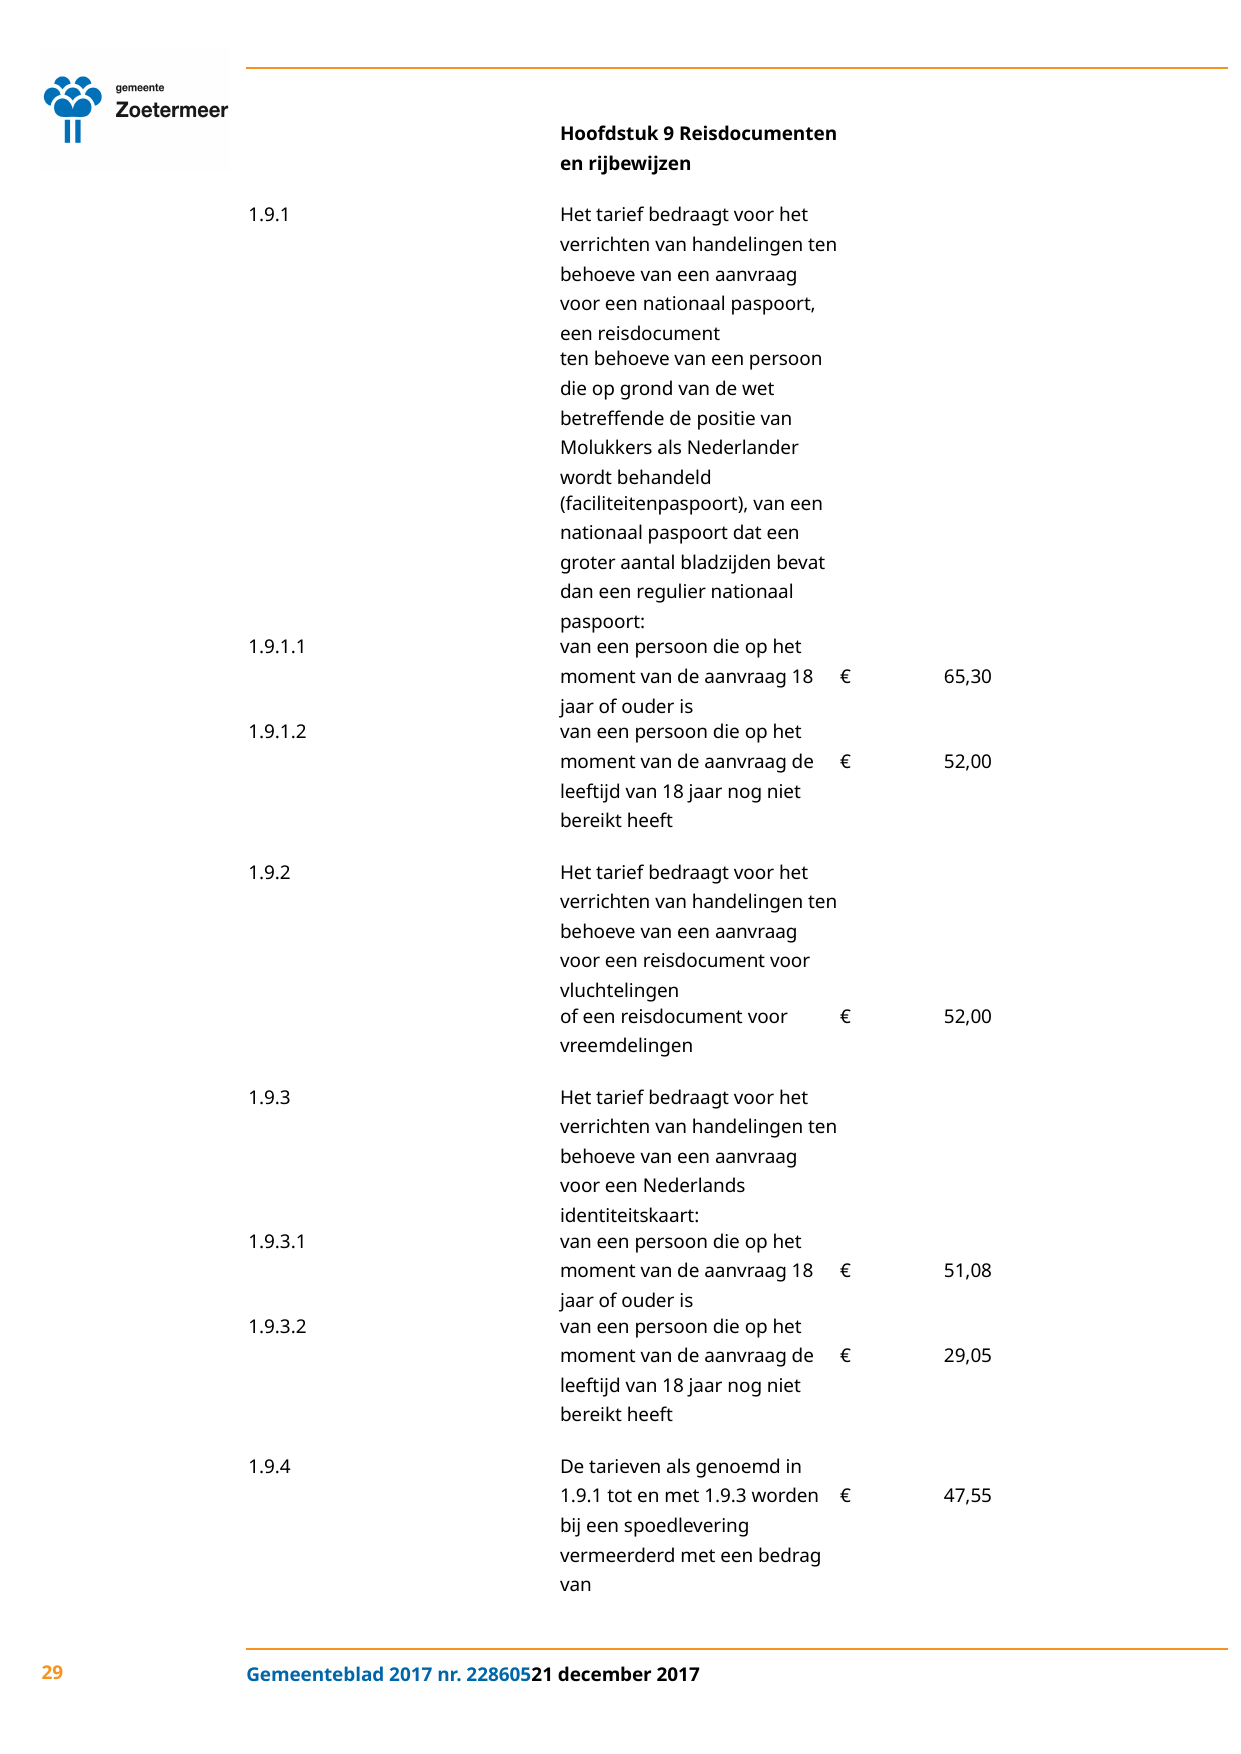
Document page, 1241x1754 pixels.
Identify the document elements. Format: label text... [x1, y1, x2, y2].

table_cell € [840, 1313, 944, 1427]
table_cell [560, 833, 840, 859]
table_cell [840, 1084, 944, 1228]
table_cell [248, 490, 560, 634]
table_cell Hoofdstuk 9 Reisdocumenten en rijbewijzen [560, 121, 840, 176]
table_cell [560, 95, 840, 121]
table_cell [944, 1084, 1048, 1228]
table_cell [840, 202, 944, 346]
table_cell € [840, 1228, 944, 1313]
table_cell € [840, 634, 944, 719]
picture [41, 47, 231, 172]
table_cell [248, 833, 560, 859]
table_cell [944, 490, 1048, 634]
table_cell [248, 1058, 560, 1084]
table_cell € [840, 1003, 944, 1058]
table_cell Het tarief bedraagt voor het verrichten van handelingen ten behoeve van een aanvraag voor een Nederlands identiteitskaart: [560, 1084, 840, 1228]
table_cell 1.9.3 [248, 1084, 560, 1228]
table_cell [840, 490, 944, 634]
table_cell [840, 1058, 944, 1084]
table_cell 1.9.4 [248, 1453, 560, 1597]
table_cell € [840, 1453, 944, 1597]
table_cell [560, 176, 840, 202]
table_cell [840, 833, 944, 859]
table_cell van een persoon die op het moment van de aanvraag de leeftijd van 18 jaar nog niet bereikt heeft [560, 719, 840, 833]
table_cell 1.9.2 [248, 859, 560, 1003]
table_cell van een persoon die op het moment van de aanvraag de leeftijd van 18 jaar nog niet bereikt heeft [560, 1313, 840, 1427]
table_cell [248, 121, 560, 176]
table_cell Het tarief bedraagt voor het verrichten van handelingen ten behoeve van een aanvraag voor een nationaal paspoort, een reisdocument [560, 202, 840, 346]
table_cell 1.9.1.2 [248, 719, 560, 833]
table_cell [840, 1428, 944, 1453]
table_cell [840, 121, 944, 176]
table_cell € [840, 719, 944, 833]
table_cell [944, 176, 1048, 202]
table_cell 52,00 [944, 719, 1048, 833]
table_cell [944, 833, 1048, 859]
table_cell 65,30 [944, 634, 1048, 719]
table_cell [248, 176, 560, 202]
table_cell [248, 1003, 560, 1058]
table_cell 1.9.3.1 [248, 1228, 560, 1313]
table_cell 1.9.1 [248, 202, 560, 346]
table_cell [560, 1058, 840, 1084]
table_cell [840, 176, 944, 202]
table_cell 51,08 [944, 1228, 1048, 1313]
table_cell [944, 95, 1048, 121]
table_cell 1.9.1.1 [248, 634, 560, 719]
table_cell [840, 95, 944, 121]
table_cell ten behoeve van een persoon die op grond van de wet betreffende de positie van Molukkers als Nederlander wordt behandeld [560, 346, 840, 490]
table_cell 29,05 [944, 1313, 1048, 1427]
table_cell [944, 859, 1048, 1003]
table_cell [944, 346, 1048, 490]
table_cell [944, 1428, 1048, 1453]
table_cell (faciliteitenpaspoort), van een nationaal paspoort dat een groter aantal bladzijden bevat dan een regulier nationaal paspoort: [560, 490, 840, 634]
table_cell [248, 346, 560, 490]
table_cell van een persoon die op het moment van de aanvraag 18 jaar of ouder is [560, 1228, 840, 1313]
table_cell De tarieven als genoemd in 1.9.1 tot en met 1.9.3 worden bij een spoedlevering vermeerderd met een bedrag van [560, 1453, 840, 1597]
table_cell of een reisdocument voor vreemdelingen [560, 1003, 840, 1058]
table_cell [248, 1428, 560, 1453]
table_cell [840, 859, 944, 1003]
table_cell van een persoon die op het moment van de aanvraag 18 jaar of ouder is [560, 634, 840, 719]
table_cell 52,00 [944, 1003, 1048, 1058]
table_cell [560, 1428, 840, 1453]
table_cell Het tarief bedraagt voor het verrichten van handelingen ten behoeve van een aanvraag voor een reisdocument voor vluchtelingen [560, 859, 840, 1003]
table_cell [248, 95, 560, 121]
table_cell [840, 346, 944, 490]
table_cell 1.9.3.2 [248, 1313, 560, 1427]
table_cell [944, 1058, 1048, 1084]
table_cell [944, 202, 1048, 346]
table_cell 47,55 [944, 1453, 1048, 1597]
table_cell [944, 121, 1048, 176]
